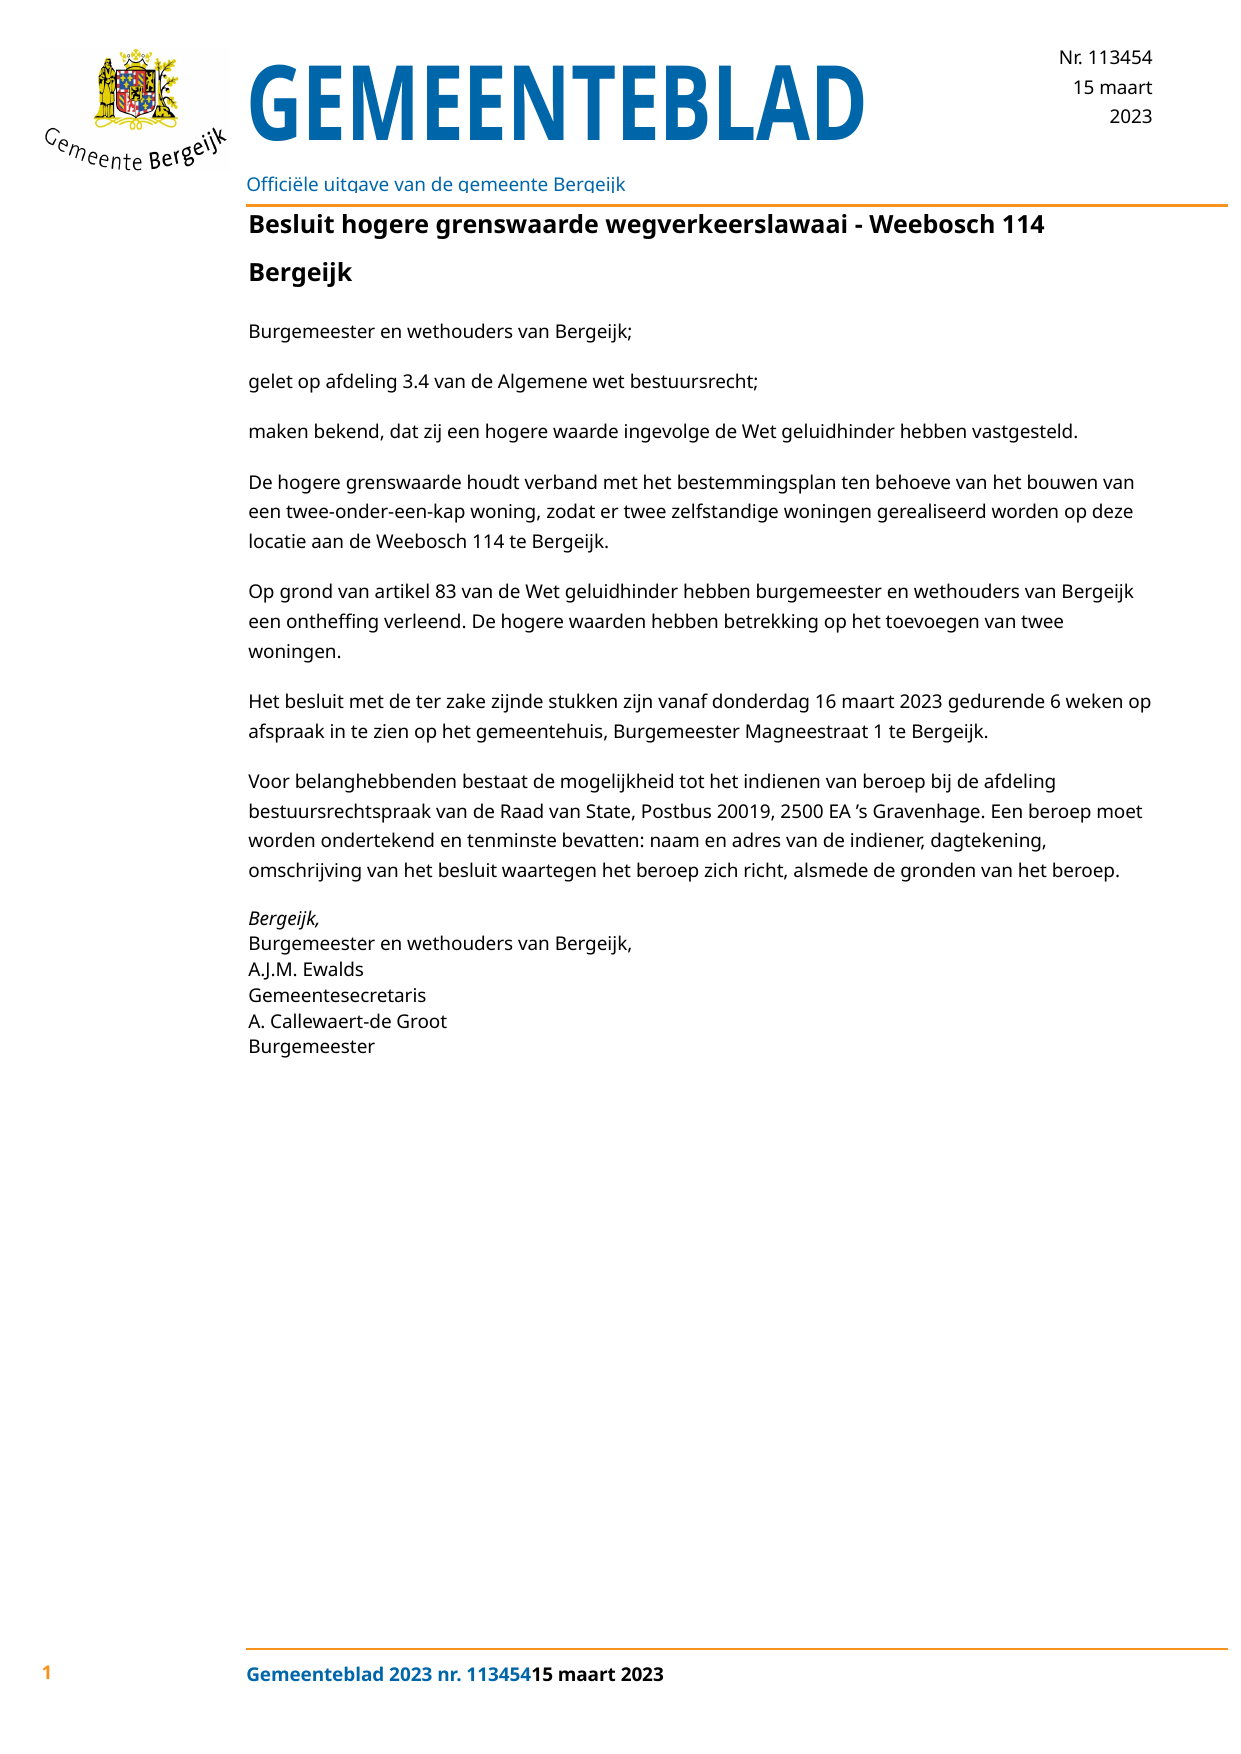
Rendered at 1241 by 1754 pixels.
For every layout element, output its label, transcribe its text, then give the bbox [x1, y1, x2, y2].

text A.J.M. Ewalds [248, 956, 1152, 982]
text Voor belanghebbenden bestaat de mogelijkheid tot het indienen van beroep bij de afdeling bestuursrechtspraak van de Raad van State, Postbus 20019, 2500 EA ’s Gravenhage. Een beroep moet worden ondertekend en tenminste bevatten: naam en adres van de indiener, dagtekening, omschrijving van het besluit waartegen het beroep zich richt, alsmede de gronden van het beroep. [248, 768, 1152, 883]
text Gemeentesecretaris [248, 982, 1152, 1008]
text Het besluit met de ter zake zijnde stukken zijn vanaf donderdag 16 maart 2023 gedurende 6 weken op afspraak in te zien op het gemeentehuis, Burgemeester Magneestraat 1 te Bergeijk. [248, 688, 1152, 744]
text Besluit hogere grenswaarde wegverkeerslawaai - Weebosch 114 Bergeijk [248, 207, 1152, 288]
text A. Callewaert-de Groot [248, 1008, 1152, 1033]
text Burgemeester en wethouders van Bergeijk, [248, 931, 1152, 956]
text De hogere grenswaarde houdt verband met het bestemmingsplan ten behoeve van het bouwen van een twee-onder-een-kap woning, zodat er twee zelfstandige woningen gerealiseerd worden op deze locatie aan de Weebosch 114 te Bergeijk. [248, 469, 1152, 554]
text Op grond van artikel 83 van de Wet geluidhinder hebben burgemeester en wethouders van Bergeijk een ontheffing verleend. De hogere waarden hebben betrekking op het toevoegen van twee woningen. [248, 579, 1152, 664]
text Bergeijk, [248, 905, 1152, 931]
picture [41, 47, 231, 172]
text Burgemeester en wethouders van Bergeijk; [248, 318, 1152, 344]
text Burgemeester [248, 1033, 1152, 1059]
text maken bekend, dat zij een hogere waarde ingevolge de Wet geluidhinder hebben vastgesteld. [248, 419, 1152, 444]
text gelet op afdeling 3.4 van de Algemene wet bestuursrecht; [248, 368, 1152, 394]
